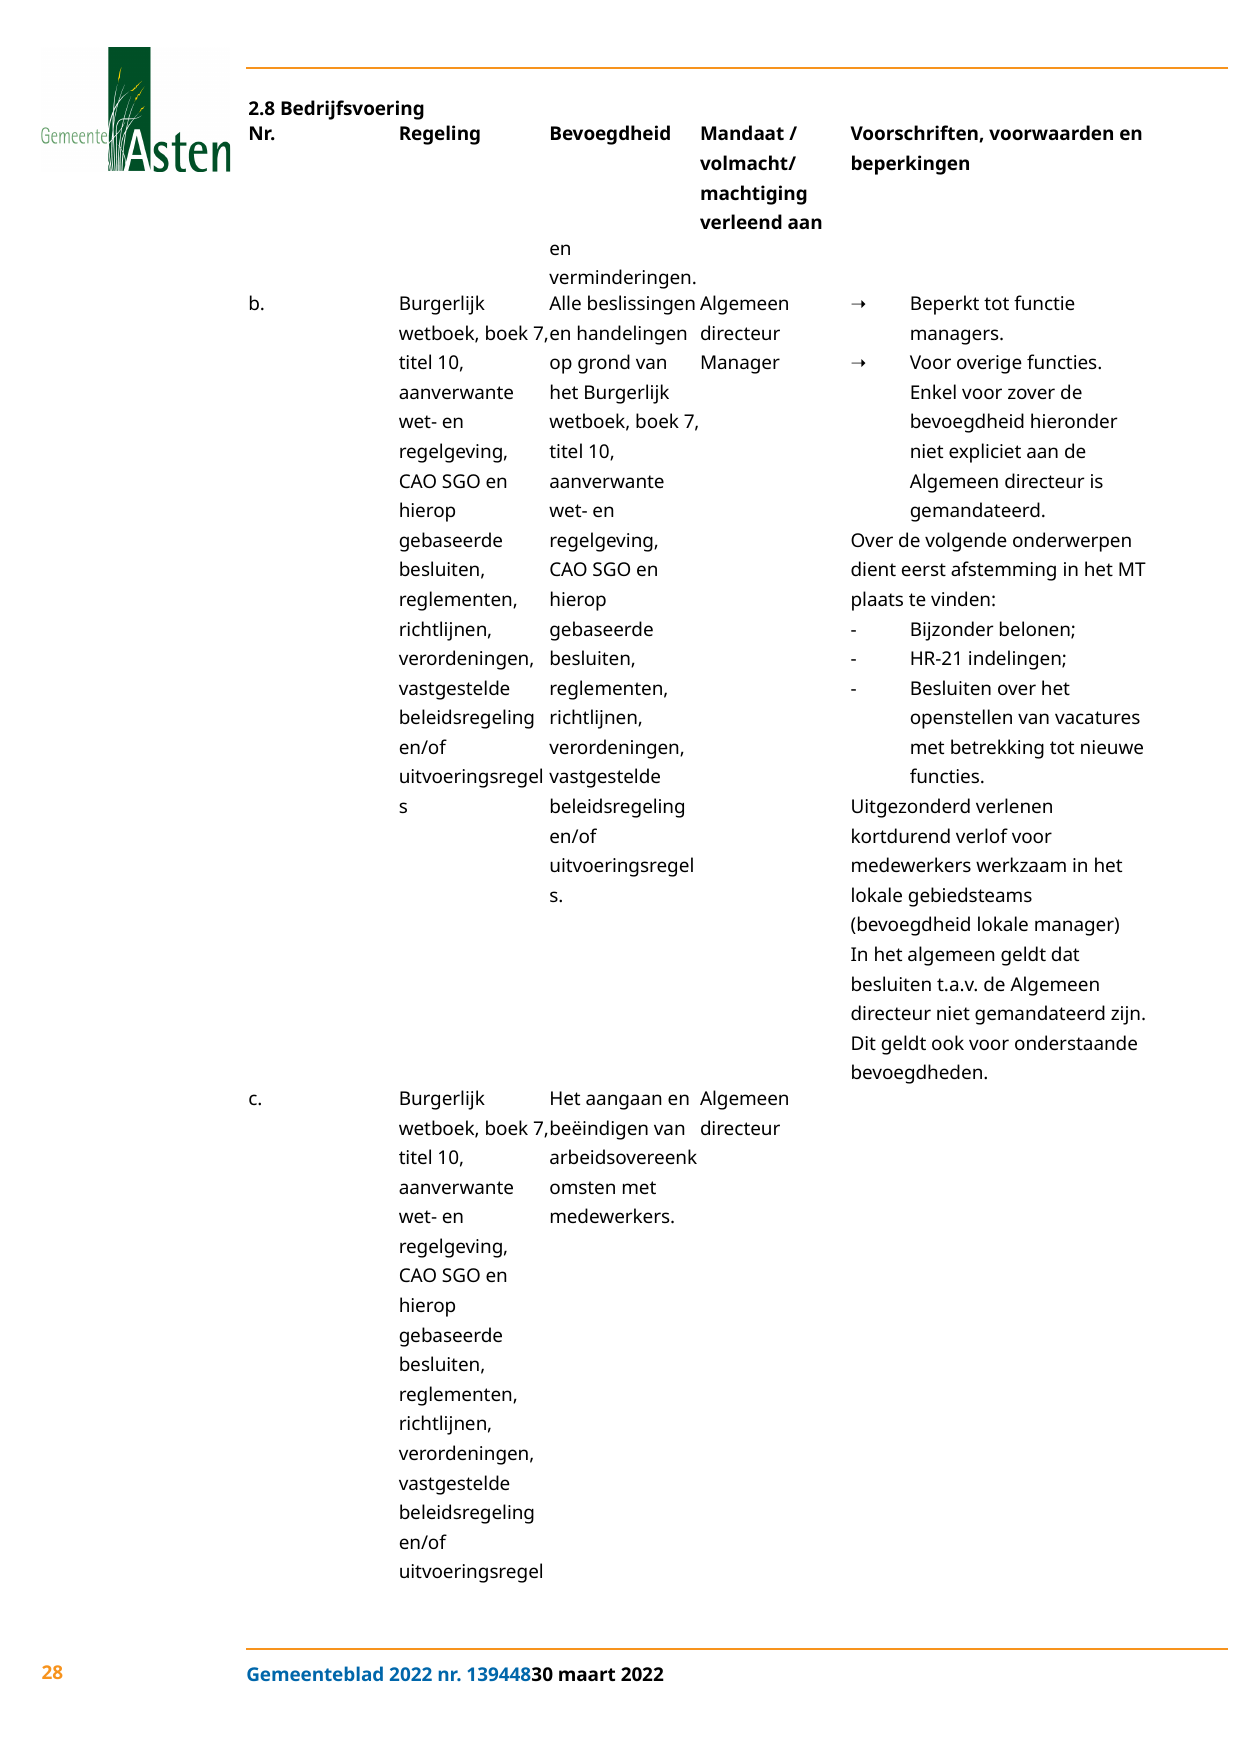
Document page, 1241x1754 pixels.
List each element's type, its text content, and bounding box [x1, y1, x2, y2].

table_cell [248, 235, 398, 290]
table_cell Regeling [399, 121, 549, 235]
table_cell Burgerlijk wetboek, boek 7, titel 10, aanverwante wet- en regelgeving, CAO SGO en hierop gebaseerde besluiten, reglementen, richtlijnen, verordeningen, vastgestelde beleidsregeling en/of uitvoeringsregels [399, 290, 549, 1085]
table_cell Voorschriften, voorwaarden en beperkingen [850, 121, 1152, 235]
table_cell c. [248, 1085, 398, 1584]
table_cell Beperkt tot functie managers. Voor overige functies. Enkel voor zover de bevoegdheid hieronder niet expliciet aan de Algemeen directeur is gemandateerd. Over de volgende onderwerpen dient eerst afstemming in het MT plaats te vinden: Bijzonder belonen; HR-21 indelingen; Besluiten over het openstellen van vacatures met betrekking tot nieuwe functies. Uitgezonderd verlenen kortdurend verlof voor medewerkers werkzaam in het lokale gebiedsteams (bevoegdheid lokale manager) In het algemeen geldt dat besluiten t.a.v. de Algemeen directeur niet gemandateerd zijn. Dit geldt ook voor onderstaande bevoegdheden. [850, 290, 1152, 1085]
table_header 2.8 Bedrijfsvoering [248, 95, 1001, 121]
table_cell Alle beslissingen en handelingen op grond van het Burgerlijk wetboek, boek 7, titel 10, aanverwante wet- en regelgeving, CAO SGO en hierop gebaseerde besluiten, reglementen, richtlijnen, verordeningen, vastgestelde beleidsregeling en/of uitvoeringsregels. [549, 290, 700, 1085]
table_cell Bevoegdheid [549, 121, 700, 235]
table_cell Het aangaan en beëindigen van arbeidsovereenkomsten met medewerkers. [549, 1085, 700, 1584]
table_cell Nr. [248, 121, 398, 235]
table_cell en verminderingen. [549, 235, 700, 290]
picture [41, 47, 231, 172]
table_cell Burgerlijk wetboek, boek 7, titel 10, aanverwante wet- en regelgeving, CAO SGO en hierop gebaseerde besluiten, reglementen, richtlijnen, verordeningen, vastgestelde beleidsregeling en/of uitvoeringsregel [399, 1085, 549, 1584]
table_cell [850, 1085, 1152, 1584]
table_cell [700, 235, 850, 290]
table_cell Mandaat / volmacht/ machtiging verleend aan [700, 121, 850, 235]
table_header [1001, 95, 1152, 121]
table_cell Algemeen directeur [700, 1085, 850, 1584]
table_cell [850, 235, 1152, 290]
table_cell b. [248, 290, 398, 1085]
table_cell Algemeen directeur Manager [700, 290, 850, 1085]
table_cell [399, 235, 549, 290]
